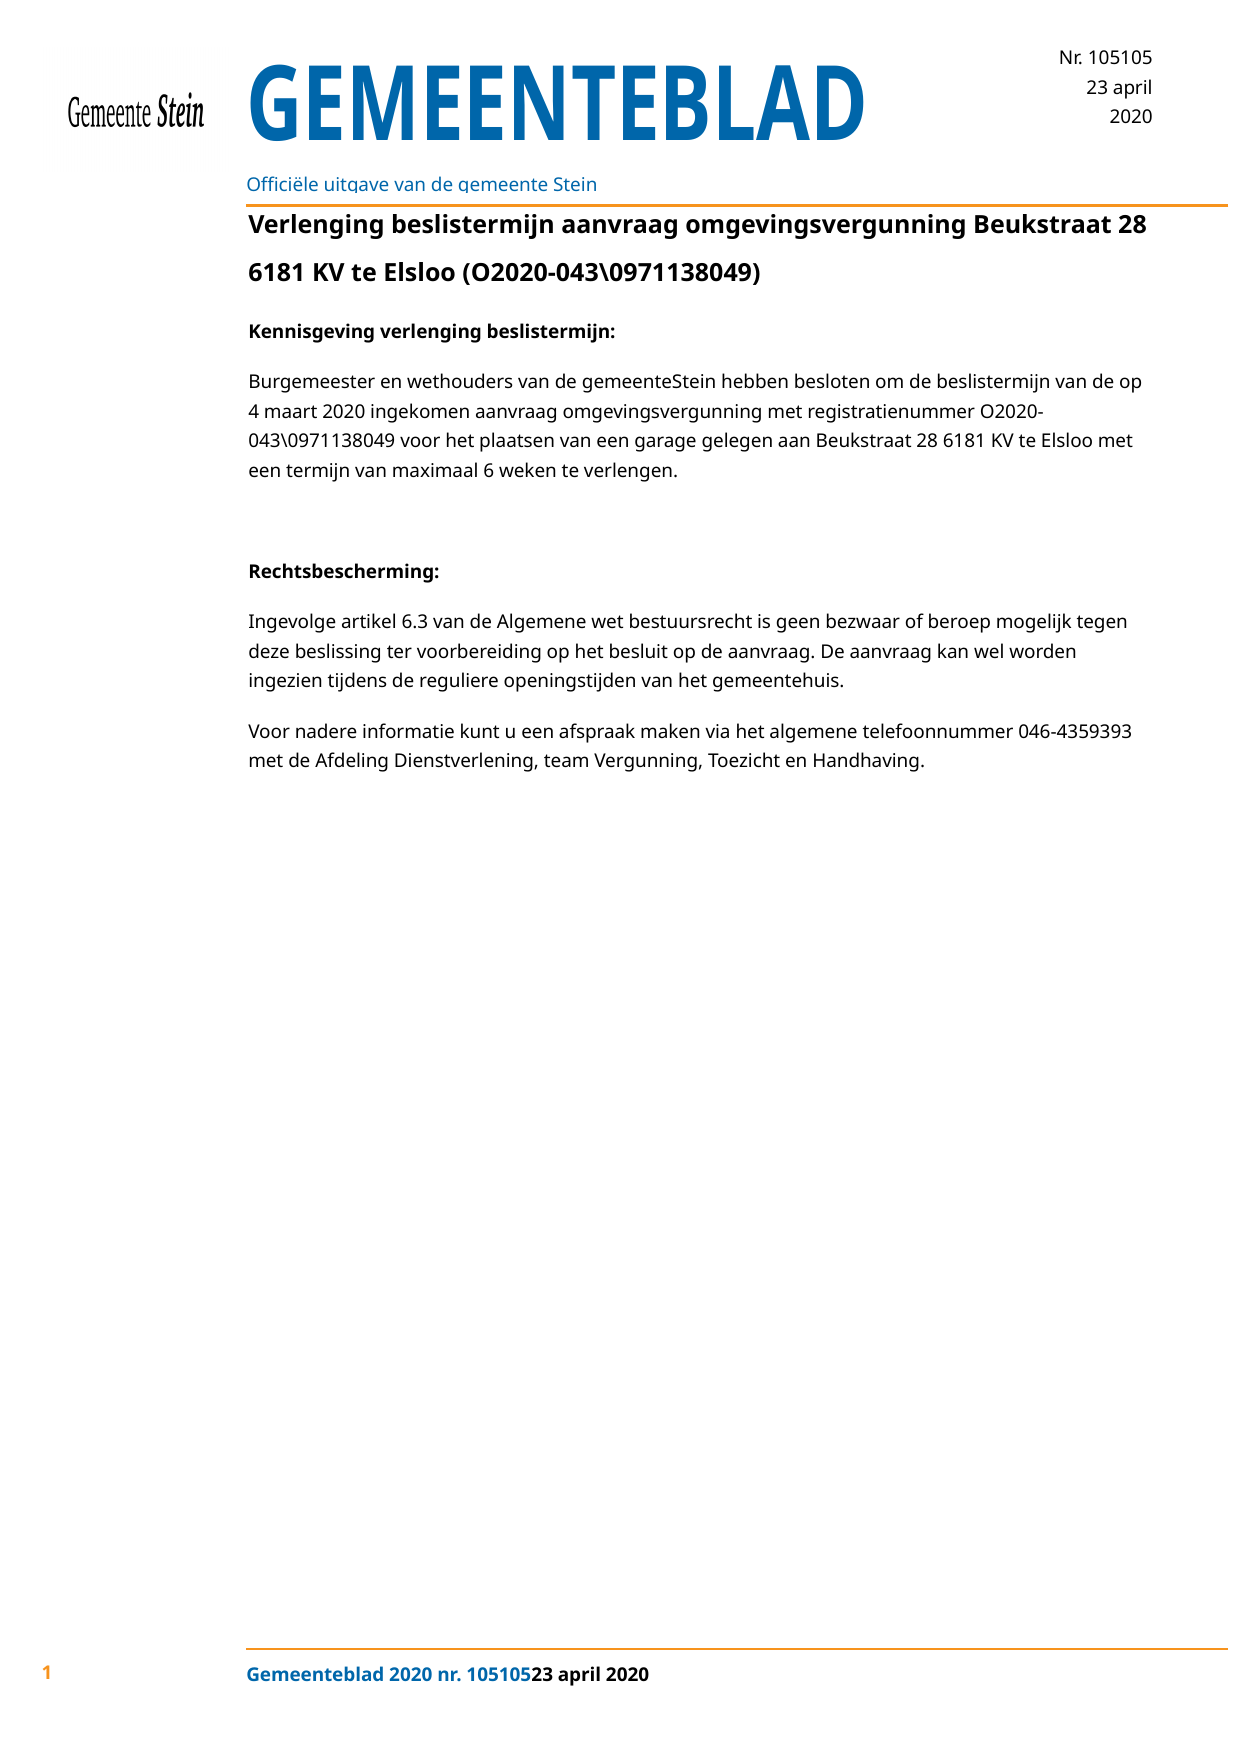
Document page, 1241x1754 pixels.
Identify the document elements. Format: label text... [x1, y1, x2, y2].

text Verlenging beslistermijn aanvraag omgevingsvergunning Beukstraat 28 6181 KV te Elsloo (O2020-043\0971138049) [248, 207, 1152, 288]
text Ingevolge artikel 6.3 van de Algemene wet bestuursrecht is geen bezwaar of beroep mogelijk tegen deze beslissing ter voorbereiding op het besluit op de aanvraag. De aanvraag kan wel worden ingezien tijdens de reguliere openingstijden van het gemeentehuis. [248, 608, 1152, 693]
text Burgemeester en wethouders van de gemeenteStein hebben besloten om de beslistermijn van de op 4 maart 2020 ingekomen aanvraag omgevingsvergunning met registratienummer O2020-043\0971138049 voor het plaatsen van een garage gelegen aan Beukstraat 28 6181 KV te Elsloo met een termijn van maximaal 6 weken te verlengen. [248, 368, 1152, 483]
text Voor nadere informatie kunt u een afspraak maken via het algemene telefoonnummer 046-4359393 met de Afdeling Dienstverlening, team Vergunning, Toezicht en Handhaving. [248, 718, 1152, 773]
picture [41, 47, 231, 172]
text Rechtsbescherming: [248, 558, 1152, 584]
text Kennisgeving verlenging beslistermijn: [248, 318, 1152, 344]
